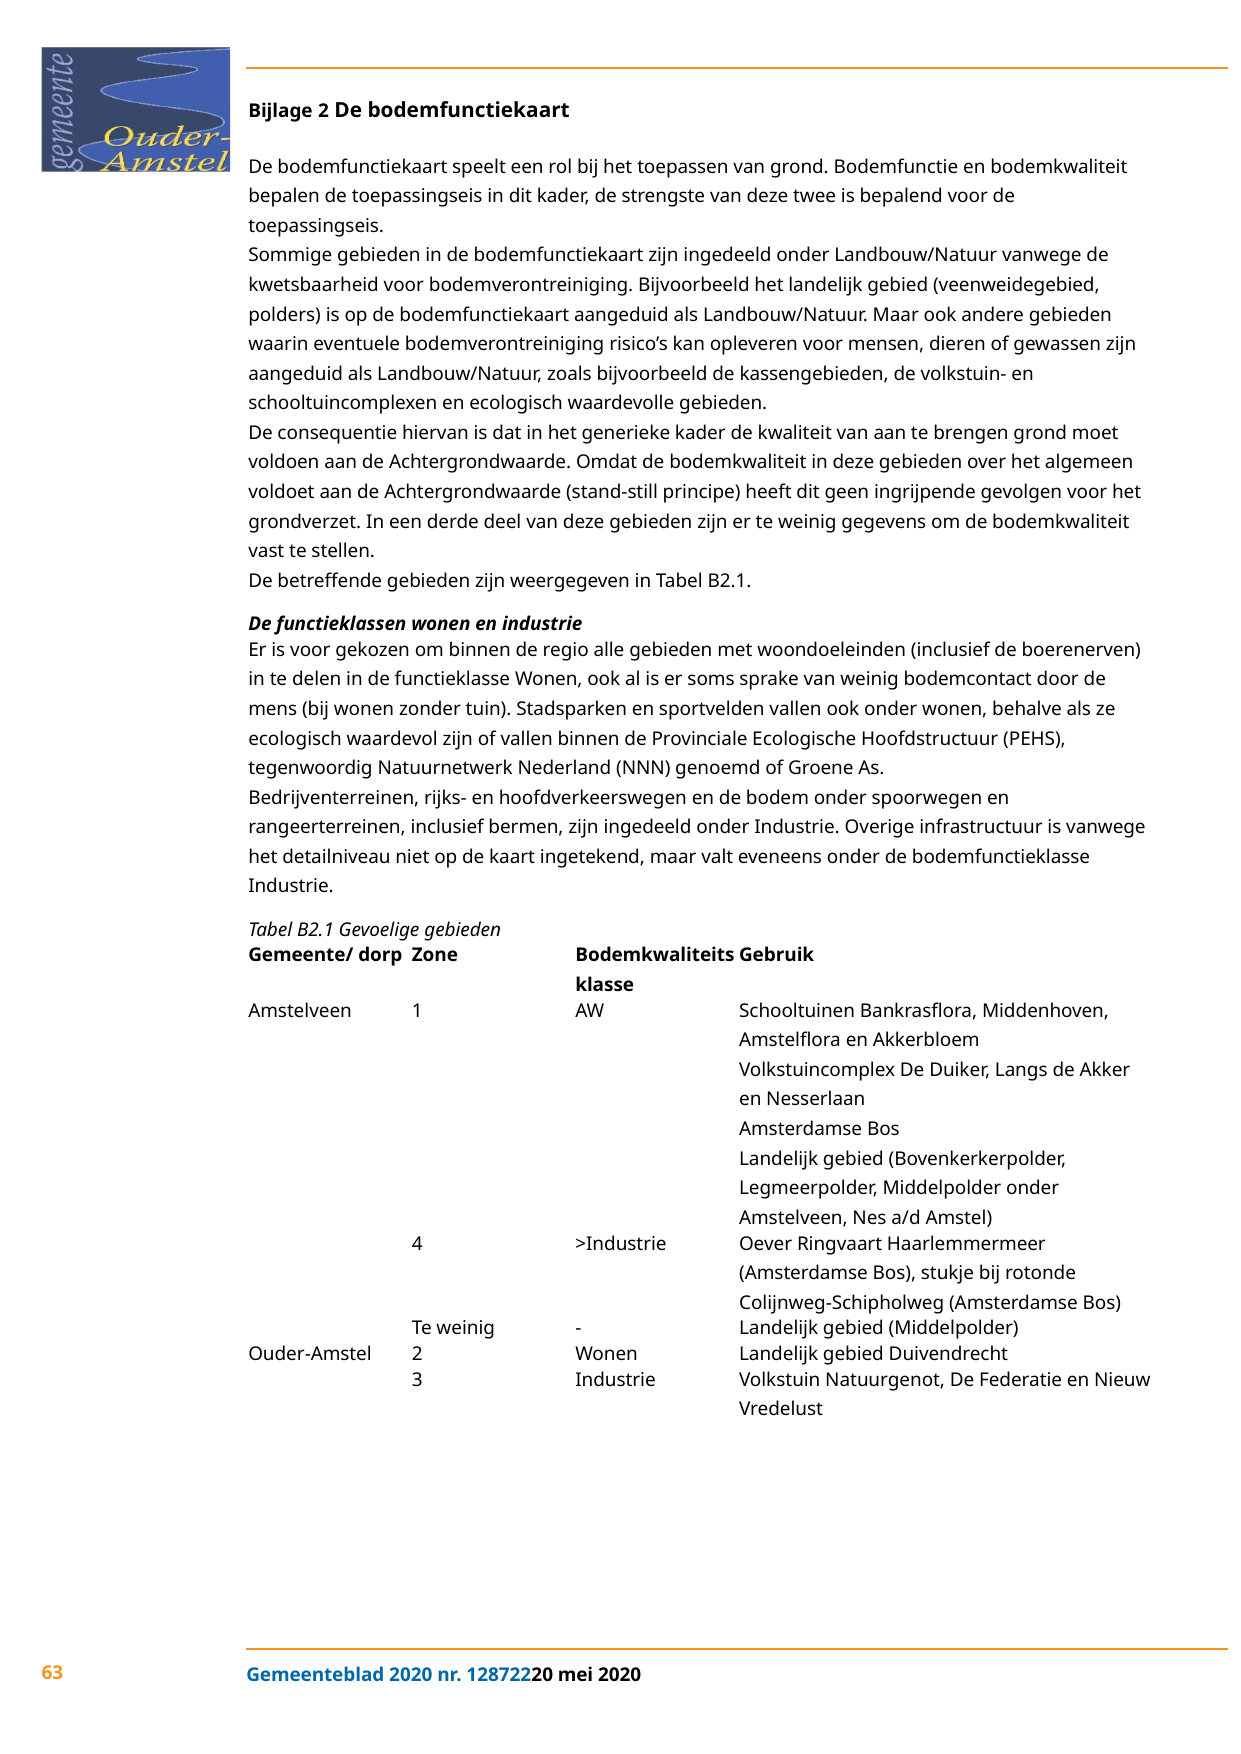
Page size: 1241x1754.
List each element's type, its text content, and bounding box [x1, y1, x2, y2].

table_cell Te weinig [412, 1315, 575, 1340]
text Er is voor gekozen om binnen de regio alle gebieden met woondoeleinden (inclusief de boerenerven) in te delen in de functieklasse Wonen, ook al is er soms sprake van weinig bodemcontact door de mens (bij wonen zonder tuin). Stadsparken en sportvelden vallen ook onder wonen, behalve als ze ecologisch waardevol zijn of vallen binnen de Provinciale Ecologische Hoofdstructuur (PEHS), tegenwoordig Natuurnetwerk Nederland (NNN) genoemd of Groene As. [248, 636, 1152, 780]
text Sommige gebieden in de bodemfunctiekaart zijn ingedeeld onder Landbouw/Natuur vanwege de kwetsbaarheid voor bodemverontreiniging. Bijvoorbeeld het landelijk gebied (veenweidegebied, polders) is op de bodemfunctiekaart aangeduid als Landbouw/Natuur. Maar ook andere gebieden waarin eventuele bodemverontreiniging risico’s kan opleveren voor mensen, dieren of gewassen zijn aangeduid als Landbouw/Natuur, zoals bijvoorbeeld de kassengebieden, de volkstuin- en schooltuincomplexen en ecologisch waardevolle gebieden. [248, 242, 1152, 415]
table_cell Amstelveen [248, 997, 412, 1340]
table_cell >Industrie [575, 1230, 739, 1314]
table_cell 3 [412, 1366, 575, 1421]
table_cell Wonen [575, 1340, 739, 1366]
text De functieklassen wonen en industrie [248, 610, 1152, 636]
text Bijlage 2 De bodemfunctiekaart [248, 95, 1152, 123]
table_cell 4 [412, 1230, 575, 1314]
table_cell Ouder-Amstel [248, 1340, 412, 1421]
table_cell - [575, 1315, 739, 1340]
text De bodemfunctiekaart speelt een rol bij het toepassen van grond. Bodemfunctie en bodemkwaliteit bepalen de toepassingseis in dit kader, de strengste van deze twee is bepalend voor de toepassingseis. [248, 153, 1152, 238]
table_cell Volkstuin Natuurgenot, De Federatie en Nieuw Vredelust [739, 1366, 1152, 1421]
table_header Bodemkwaliteitsklasse [575, 942, 739, 997]
table_cell Oever Ringvaart Haarlemmermeer (Amsterdamse Bos), stukje bij rotonde Colijnweg-Schipholweg (Amsterdamse Bos) [739, 1230, 1152, 1314]
text De betreffende gebieden zijn weergegeven in Tabel B2.1. [248, 567, 1152, 593]
table_header Gebruik [739, 942, 1152, 997]
text De consequentie hiervan is dat in het generieke kader de kwaliteit van aan te brengen grond moet voldoen aan de Achtergrondwaarde. Omdat de bodemkwaliteit in deze gebieden over het algemeen voldoet aan de Achtergrondwaarde (stand-still principe) heeft dit geen ingrijpende gevolgen voor het grondverzet. In een derde deel van deze gebieden zijn er te weinig gegevens om de bodemkwaliteit vast te stellen. [248, 419, 1152, 563]
table_cell Landelijk gebied (Middelpolder) [739, 1315, 1152, 1340]
table_cell Schooltuinen Bankrasflora, Middenhoven, Amstelflora en Akkerbloem Volkstuincomplex De Duiker, Langs de Akker en Nesserlaan Amsterdamse Bos Landelijk gebied (Bovenkerkerpolder, Legmeerpolder, Middelpolder onder Amstelveen, Nes a/d Amstel) [739, 997, 1152, 1230]
text Bedrijventerreinen, rijks- en hoofdverkeerswegen en de bodem onder spoorwegen en rangeerterreinen, inclusief bermen, zijn ingedeeld onder Industrie. Overige infrastructuur is vanwege het detailniveau niet op de kaart ingetekend, maar valt eveneens onder de bodemfunctieklasse Industrie. [248, 784, 1152, 898]
table_cell Industrie [575, 1366, 739, 1421]
picture [41, 47, 231, 172]
table_cell 2 [412, 1340, 575, 1366]
text Tabel B2.1 Gevoelige gebieden [248, 916, 1152, 941]
table_header Gemeente/ dorp [248, 942, 412, 997]
table_cell 1 [412, 997, 575, 1230]
table_header Zone [412, 942, 575, 997]
table_cell AW [575, 997, 739, 1230]
table_cell Landelijk gebied Duivendrecht [739, 1340, 1152, 1366]
